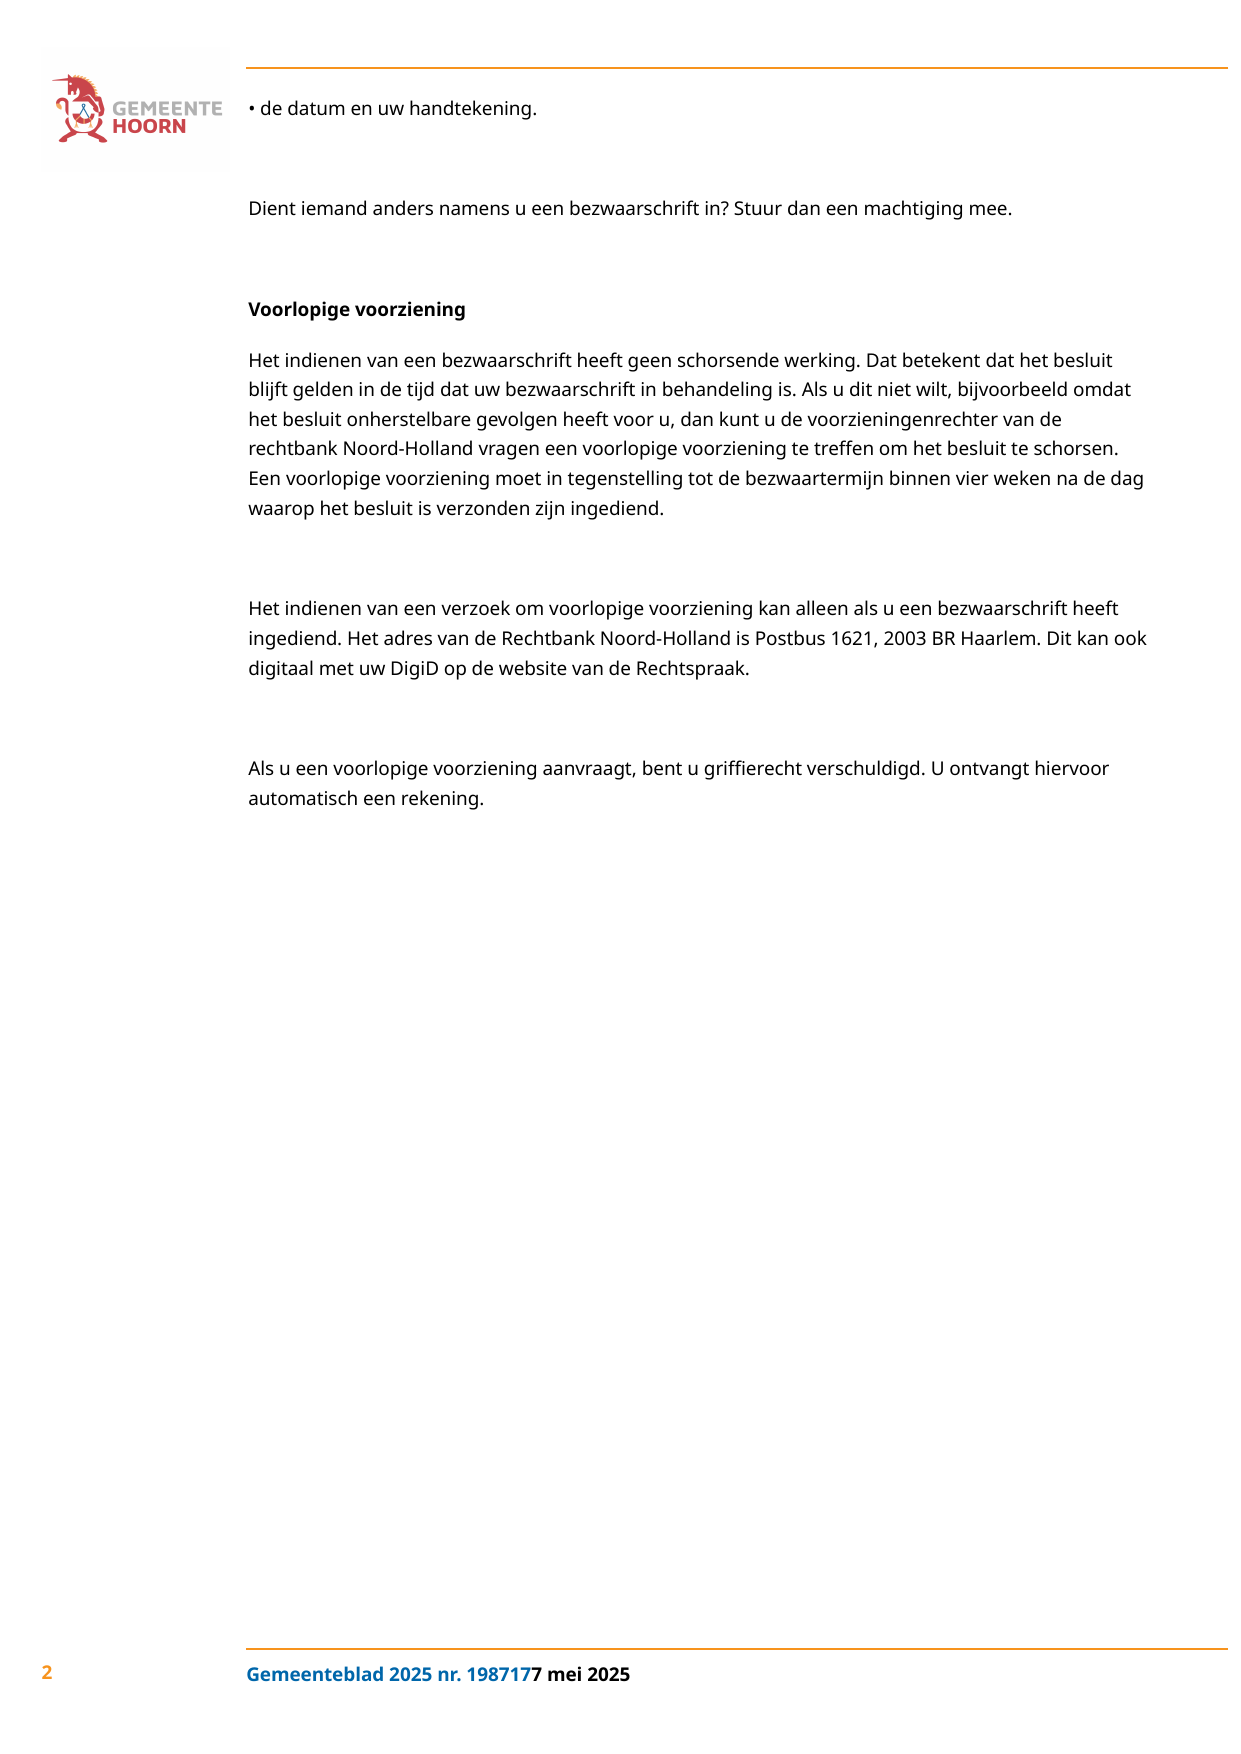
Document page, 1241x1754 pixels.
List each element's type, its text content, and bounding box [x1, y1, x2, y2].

text Dient iemand anders namens u een bezwaarschrift in? Stuur dan een machtiging mee. [248, 196, 1152, 221]
text Het indienen van een bezwaarschrift heeft geen schorsende werking. Dat betekent dat het besluit blijft gelden in de tijd dat uw bezwaarschrift in behandeling is. Als u dit niet wilt, bijvoorbeeld omdat het besluit onherstelbare gevolgen heeft voor u, dan kunt u de voorzieningenrechter van de rechtbank Noord-Holland vragen een voorlopige voorziening te treffen om het besluit te schorsen. Een voorlopige voorziening moet in tegenstelling tot de bezwaartermijn binnen vier weken na de dag waarop het besluit is verzonden zijn ingediend. [248, 347, 1152, 521]
text Het indienen van een verzoek om voorlopige voorziening kan alleen als u een bezwaarschrift heeft ingediend. Het adres van de Rechtbank Noord-Holland is Postbus 1621, 2003 BR Haarlem. Dit kan ook digitaal met uw DigiD op de website van de Rechtspraak. [248, 596, 1152, 681]
text • de datum en uw handtekening. [248, 95, 1152, 121]
text Als u een voorlopige voorziening aanvraagt, bent u griffierecht verschuldigd. U ontvangt hiervoor automatisch een rekening. [248, 756, 1152, 811]
picture [41, 47, 231, 172]
text Voorlopige voorziening [248, 296, 1152, 322]
